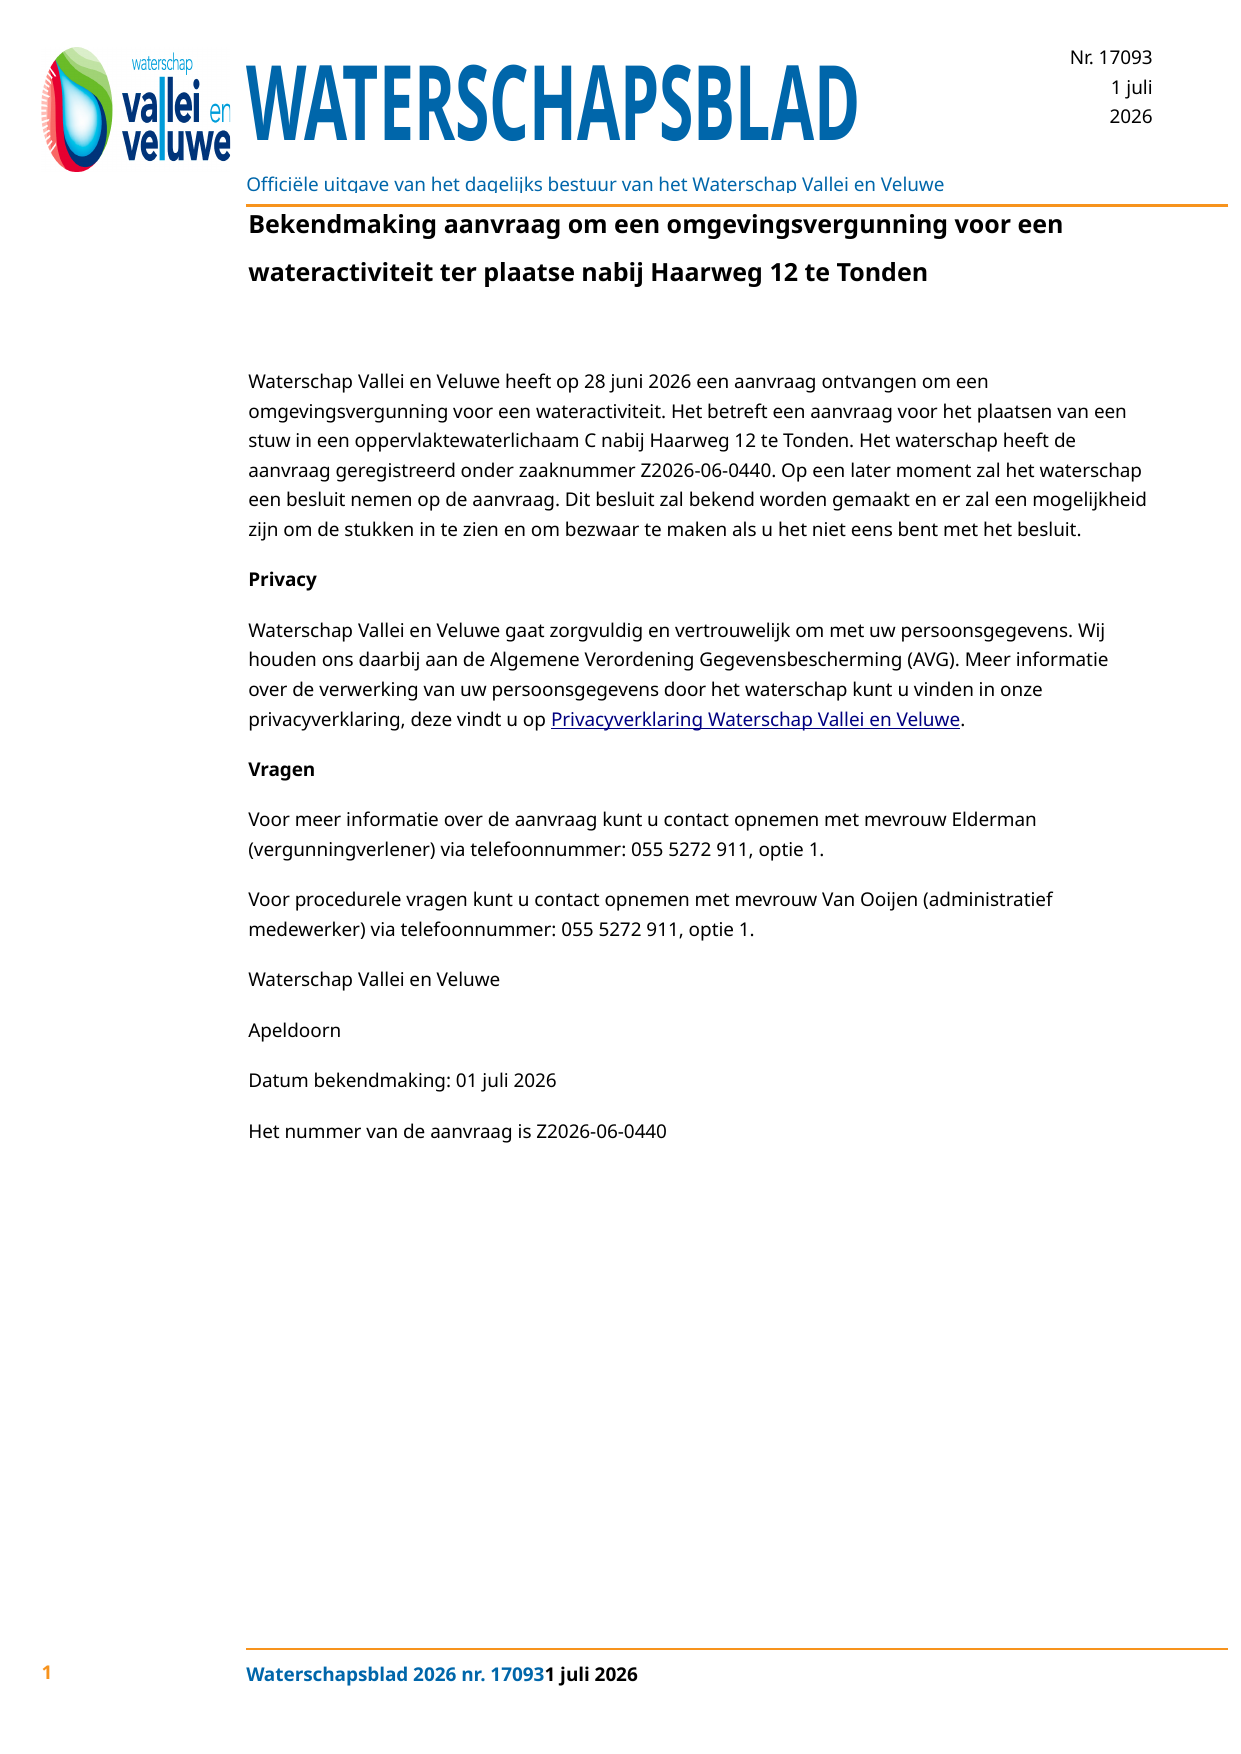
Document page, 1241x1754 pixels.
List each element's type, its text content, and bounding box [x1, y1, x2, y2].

text Datum bekendmaking: 01 juli 2026 [248, 1067, 1152, 1093]
text Bekendmaking aanvraag om een omgevingsvergunning voor een wateractiviteit ter plaatse nabij Haarweg 12 te Tonden [248, 207, 1152, 288]
text Privacy [248, 567, 1152, 592]
text Apeldoorn [248, 1017, 1152, 1043]
text Voor meer informatie over de aanvraag kunt u contact opnemen met mevrouw Elderman (vergunningverlener) via telefoonnummer: 055 5272 911, optie 1. [248, 807, 1152, 862]
text Waterschap Vallei en Veluwe gaat zorgvuldig en vertrouwelijk om met uw persoonsgegevens. Wij houden ons daarbij aan de Algemene Verordening Gegevensbescherming (AVG). Meer informatie over de verwerking van uw persoonsgegevens door het waterschap kunt u vinden in onze privacyverklaring, deze vindt u op Privacyverklaring Waterschap Vallei en Veluwe. [248, 617, 1152, 732]
text Vragen [248, 756, 1152, 782]
text Voor procedurele vragen kunt u contact opnemen met mevrouw Van Ooijen (administratief medewerker) via telefoonnummer: 055 5272 911, optie 1. [248, 887, 1152, 942]
text Waterschap Vallei en Veluwe [248, 967, 1152, 992]
picture [41, 47, 231, 172]
text Waterschap Vallei en Veluwe heeft op 28 juni 2026 een aanvraag ontvangen om een omgevingsvergunning voor een wateractiviteit. Het betreft een aanvraag voor het plaatsen van een stuw in een oppervlaktewaterlichaam C nabij Haarweg 12 te Tonden. Het waterschap heeft de aanvraag geregistreerd onder zaaknummer Z2026-06-0440. Op een later moment zal het waterschap een besluit nemen op de aanvraag. Dit besluit zal bekend worden gemaakt en er zal een mogelijkheid zijn om de stukken in te zien en om bezwaar te maken als u het niet eens bent met het besluit. [248, 368, 1152, 542]
text Het nummer van de aanvraag is Z2026-06-0440 [248, 1118, 1152, 1144]
